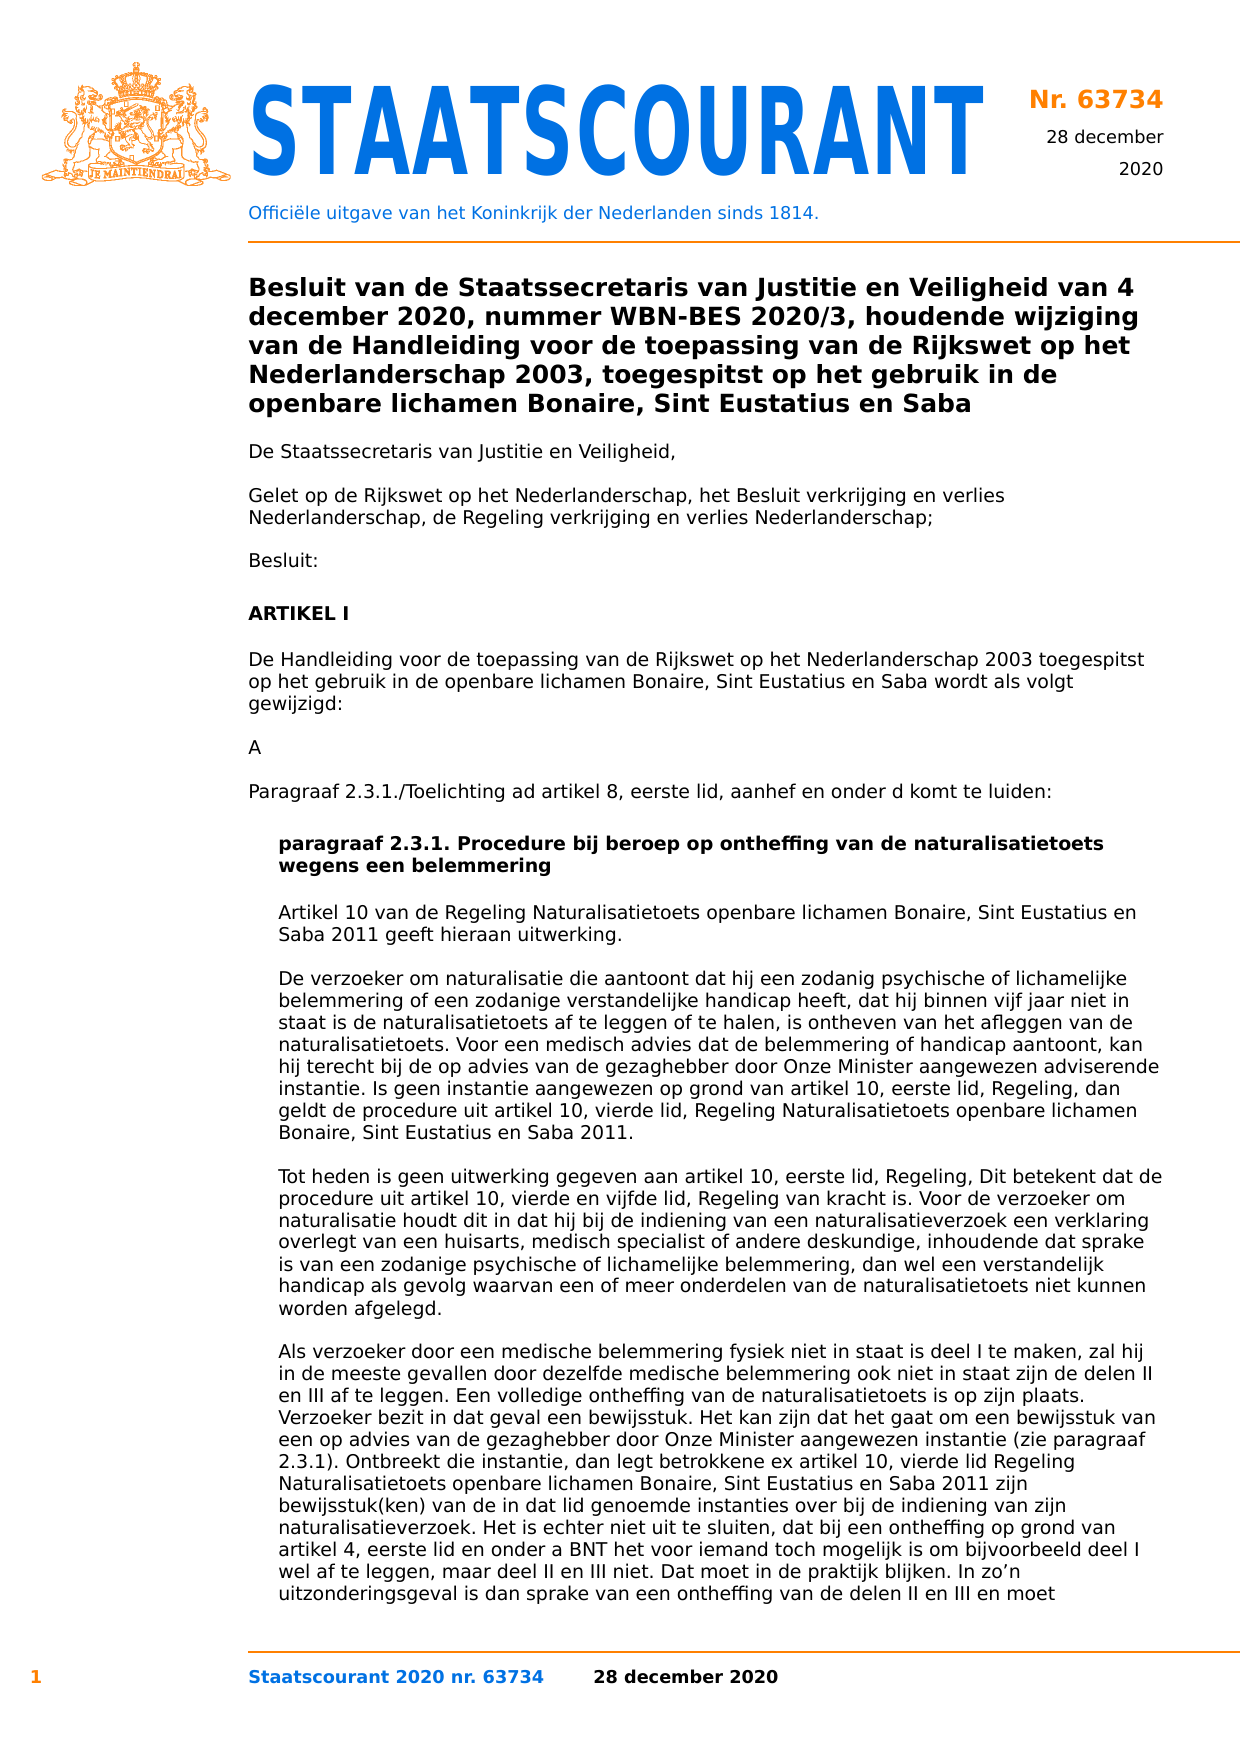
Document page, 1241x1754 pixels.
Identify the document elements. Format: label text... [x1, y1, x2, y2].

subtitle ARTIKEL I [248, 602, 1163, 624]
table_cell 28 december [998, 121, 1240, 153]
picture [41, 62, 231, 186]
text De Handleiding voor de toepassing van de Rijkswet op het Nederlanderschap 2003 toegespitst op het gebruik in de openbare lichamen Bonaire, Sint Eustatius en Saba wordt als volgt gewijzigd: [248, 649, 1163, 715]
text Artikel 10 van de Regeling Naturalisatietoets openbare lichamen Bonaire, Sint Eustatius en Saba 2011 geeft hieraan uitwerking. [278, 902, 1163, 946]
text De Staatssecretaris van Justitie en Veiligheid, [248, 441, 1163, 463]
text Als verzoeker door een medische belemmering fysiek niet in staat is deel I te maken, zal hij in de meeste gevallen door dezelfde medische belemmering ook niet in staat zijn de delen II en III af te leggen. Een volledige ontheffing van de naturalisatietoets is op zijn plaats. Verzoeker bezit in dat geval een bewijsstuk. Het kan zijn dat het gaat om een bewijsstuk van een op advies van de gezaghebber door Onze Minister aangewezen instantie (zie paragraaf 2.3.1). Ontbreekt die instantie, dan legt betrokkene ex artikel 10, vierde lid Regeling Naturalisatietoets openbare lichamen Bonaire, Sint Eustatius en Saba 2011 zijn bewijsstuk(ken) van de in dat lid genoemde instanties over bij de indiening van zijn naturalisatieverzoek. Het is echter niet uit te sluiten, dat bij een ontheffing op grond van artikel 4, eerste lid en onder a BNT het voor iemand toch mogelijk is om bijvoorbeeld deel I wel af te leggen, maar deel II en III niet. Dat moet in de praktijk blijken. In zo’n uitzonderingsgeval is dan sprake van een ontheffing van de delen II en III en moet [278, 1341, 1163, 1605]
table_header [25, 62, 248, 241]
subtitle paragraaf 2.3.1. Procedure bij beroep op ontheffing van de naturalisatietoets wegens een belemmering [278, 833, 1163, 877]
text Besluit: [248, 550, 1163, 572]
table_cell 2020 [998, 153, 1240, 203]
table_header STAATSCOURANT [248, 62, 998, 203]
text De verzoeker om naturalisatie die aantoont dat hij een zodanig psychische of lichamelijke belemmering of een zodanige verstandelijke handicap heeft, dat hij binnen vijf jaar niet in staat is de naturalisatietoets af te leggen of te halen, is ontheven van het afleggen van de naturalisatietoets. Voor een medisch advies dat de belemmering of handicap aantoont, kan hij terecht bij de op advies van de gezaghebber door Onze Minister aangewezen adviserende instantie. Is geen instantie aangewezen op grond van artikel 10, eerste lid, Regeling, dan geldt de procedure uit artikel 10, vierde lid, Regeling Naturalisatietoets openbare lichamen Bonaire, Sint Eustatius en Saba 2011. [278, 968, 1163, 1144]
text Tot heden is geen uitwerking gegeven aan artikel 10, eerste lid, Regeling, Dit betekent dat de procedure uit artikel 10, vierde en vijfde lid, Regeling van kracht is. Voor de verzoeker om naturalisatie houdt dit in dat hij bij de indiening van een naturalisatieverzoek een verklaring overlegt van een huisarts, medisch specialist of andere deskundige, inhoudende dat sprake is van een zodanige psychische of lichamelijke belemmering, dan wel een verstandelijk handicap als gevolg waarvan een of meer onderdelen van de naturalisatietoets niet kunnen worden afgelegd. [278, 1166, 1163, 1319]
subtitle Besluit van de Staatssecretaris van Justitie en Veiligheid van 4 december 2020, nummer WBN-BES 2020/3, houdende wijziging van de Handleiding voor de toepassing van de Rijkswet op het Nederlanderschap 2003, toegespitst op het gebruik in de openbare lichamen Bonaire, Sint Eustatius en Saba [248, 273, 1163, 419]
table_header Nr. 63734 [998, 62, 1240, 121]
table_cell Officiële uitgave van het Koninkrijk der Nederlanden sinds 1814. [248, 203, 1240, 241]
text Gelet op de Rijkswet op het Nederlanderschap, het Besluit verkrijging en verlies Nederlanderschap, de Regeling verkrijging en verlies Nederlanderschap; [248, 484, 1163, 528]
text A [248, 737, 1163, 759]
text Paragraaf 2.3.1./Toelichting ad artikel 8, eerste lid, aanhef en onder d komt te luiden: [248, 781, 1163, 803]
